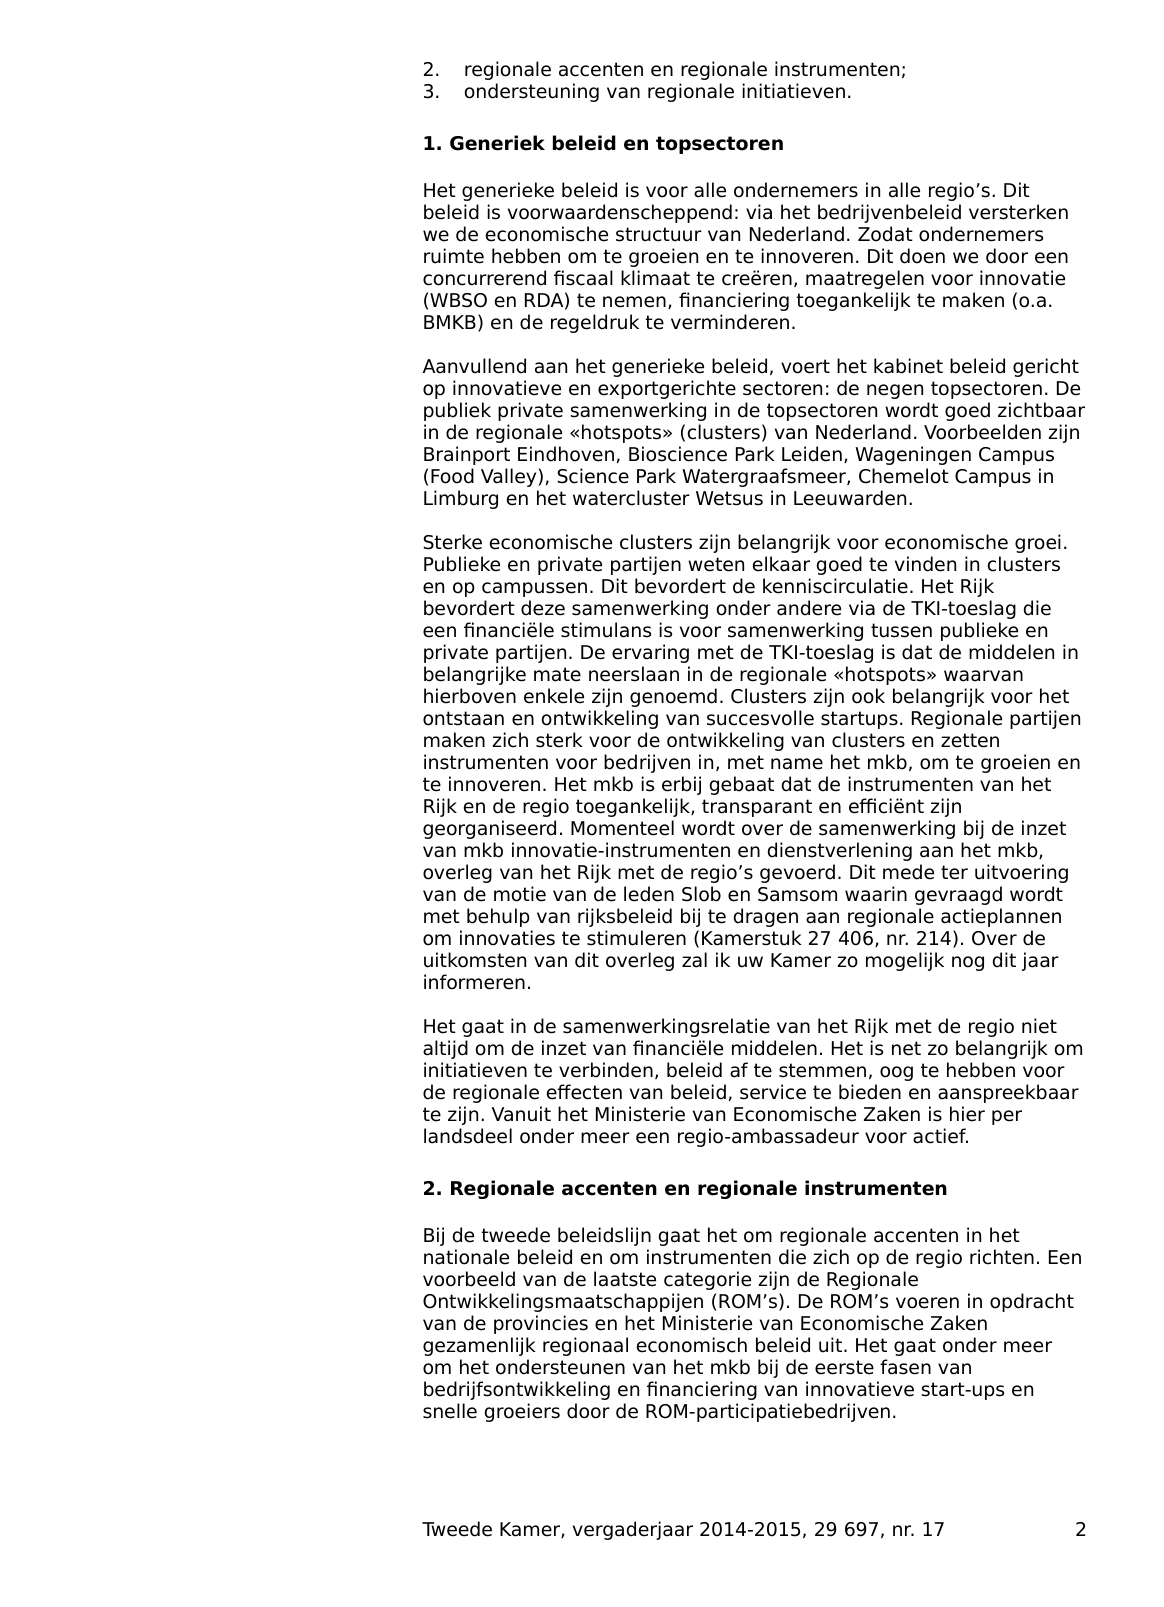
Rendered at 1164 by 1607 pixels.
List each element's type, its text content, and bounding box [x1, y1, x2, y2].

text Aanvullend aan het generieke beleid, voert het kabinet beleid gericht op innovatieve en exportgerichte sectoren: de negen topsectoren. De publiek private samenwerking in de topsectoren wordt goed zichtbaar in de regionale «hotspots» (clusters) van Nederland. Voorbeelden zijn Brainport Eindhoven, Bioscience Park Leiden, Wageningen Campus (Food Valley), Science Park Watergraafsmeer, Chemelot Campus in Limburg en het watercluster Wetsus in Leeuwarden. [422, 356, 1087, 510]
subtitle 1. Generiek beleid en topsectoren [422, 133, 1087, 155]
text Sterke economische clusters zijn belangrijk voor economische groei. Publieke en private partijen weten elkaar goed te vinden in clusters en op campussen. Dit bevordert de kenniscirculatie. Het Rijk bevordert deze samenwerking onder andere via de TKI-toeslag die een financiële stimulans is voor samenwerking tussen publieke en private partijen. De ervaring met de TKI-toeslag is dat de middelen in belangrijke mate neerslaan in de regionale «hotspots» waarvan hierboven enkele zijn genoemd. Clusters zijn ook belangrijk voor het ontstaan en ontwikkeling van succesvolle startups. Regionale partijen maken zich sterk voor de ontwikkeling van clusters en zetten instrumenten voor bedrijven in, met name het mkb, om te groeien en te innoveren. Het mkb is erbij gebaat dat de instrumenten van het Rijk en de regio toegankelijk, transparant en efficiënt zijn georganiseerd. Momenteel wordt over de samenwerking bij de inzet van mkb innovatie-instrumenten en dienstverlening aan het mkb, overleg van het Rijk met de regio’s gevoerd. Dit mede ter uitvoering van de motie van de leden Slob en Samsom waarin gevraagd wordt met behulp van rijksbeleid bij te dragen aan regionale actieplannen om innovaties te stimuleren (Kamerstuk 27 406, nr. 214). Over de uitkomsten van dit overleg zal ik uw Kamer zo mogelijk nog dit jaar informeren. [422, 532, 1087, 994]
text Bij de tweede beleidslijn gaat het om regionale accenten in het nationale beleid en om instrumenten die zich op de regio richten. Een voorbeeld van de laatste categorie zijn de Regionale Ontwikkelingsmaatschappijen (ROM’s). De ROM’s voeren in opdracht van de provincies en het Ministerie van Economische Zaken gezamenlijk regionaal economisch beleid uit. Het gaat onder meer om het ondersteunen van het mkb bij de eerste fasen van bedrijfsontwikkeling en financiering van innovatieve start-ups en snelle groeiers door de ROM-participatiebedrijven. [422, 1225, 1087, 1422]
text Het generieke beleid is voor alle ondernemers in alle regio’s. Dit beleid is voorwaardenscheppend: via het bedrijvenbeleid versterken we de economische structuur van Nederland. Zodat ondernemers ruimte hebben om te groeien en te innoveren. Dit doen we door een concurrerend fiscaal klimaat te creëren, maatregelen voor innovatie (WBSO en RDA) te nemen, financiering toegankelijk te maken (o.a. BMKB) en de regeldruk te verminderen. [422, 180, 1087, 334]
text Het gaat in de samenwerkingsrelatie van het Rijk met de regio niet altijd om de inzet van financiële middelen. Het is net zo belangrijk om initiatieven te verbinden, beleid af te stemmen, oog te hebben voor de regionale effecten van beleid, service te bieden en aanspreekbaar te zijn. Vanuit het Ministerie van Economische Zaken is hier per landsdeel onder meer een regio-ambassadeur voor actief. [422, 1016, 1087, 1148]
text 3. ondersteuning van regionale initiatieven. [422, 81, 1087, 103]
subtitle 2. Regionale accenten en regionale instrumenten [422, 1178, 1087, 1200]
text 2. regionale accenten en regionale instrumenten; [422, 59, 1087, 81]
